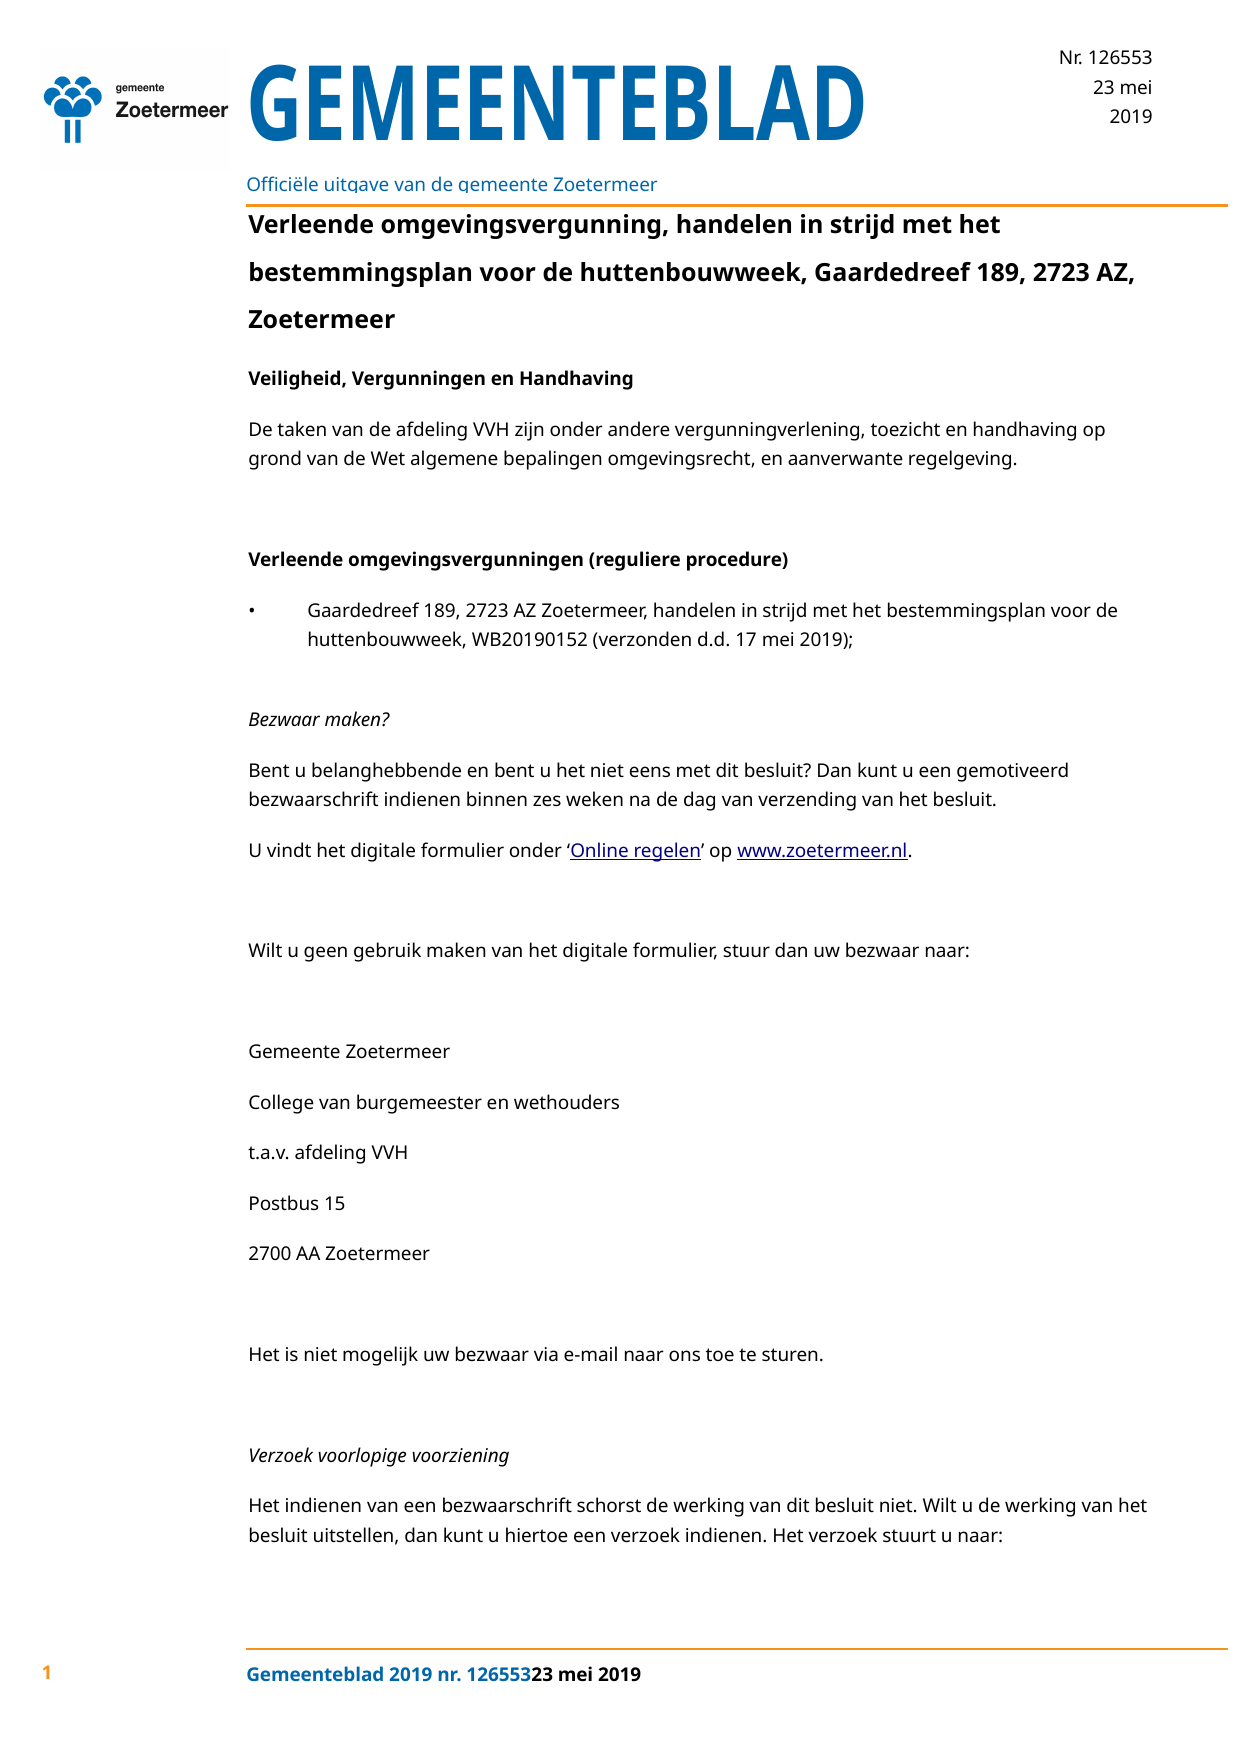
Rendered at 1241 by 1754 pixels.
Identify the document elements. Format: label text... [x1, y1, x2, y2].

text Verleende omgevingsvergunning, handelen in strijd met het bestemmingsplan voor de huttenbouwweek, Gaardedreef 189, 2723 AZ, Zoetermeer [248, 207, 1152, 336]
text t.a.v. afdeling VVH [248, 1139, 1152, 1165]
text 2700 AA Zoetermeer [248, 1240, 1152, 1266]
text Gemeente Zoetermeer [248, 1038, 1152, 1064]
text Bezwaar maken? [248, 706, 1152, 732]
text Veiligheid, Vergunningen en Handhaving [248, 366, 1152, 391]
picture [41, 47, 231, 172]
text College van burgemeester en wethouders [248, 1089, 1152, 1114]
text Verleende omgevingsvergunningen (reguliere procedure) [248, 546, 1152, 572]
text U vindt het digitale formulier onder ‘Online regelen’ op www.zoetermeer.nl. [248, 837, 1152, 862]
text Wilt u geen gebruik maken van het digitale formulier, stuur dan uw bezwaar naar: [248, 938, 1152, 963]
text De taken van de afdeling VVH zijn onder andere vergunningverlening, toezicht en handhaving op grond van de Wet algemene bepalingen omgevingsrecht, en aanverwante regelgeving. [248, 416, 1152, 471]
text Het is niet mogelijk uw bezwaar via e-mail naar ons toe te sturen. [248, 1341, 1152, 1367]
text Postbus 15 [248, 1190, 1152, 1215]
text Bent u belanghebbende en bent u het niet eens met dit besluit? Dan kunt u een gemotiveerd bezwaarschrift indienen binnen zes weken na de dag van verzending van het besluit. [248, 757, 1152, 812]
text Verzoek voorlopige voorziening [248, 1442, 1152, 1467]
list Gaardedreef 189, 2723 AZ Zoetermeer, handelen in strijd met het bestemmingsplan voor de huttenbouwweek, WB20190152 (verzonden d.d. 17 mei 2019); [248, 597, 1152, 652]
text Het indienen van een bezwaarschrift schorst de werking van dit besluit niet. Wilt u de werking van het besluit uitstellen, dan kunt u hiertoe een verzoek indienen. Het verzoek stuurt u naar: [248, 1492, 1152, 1547]
